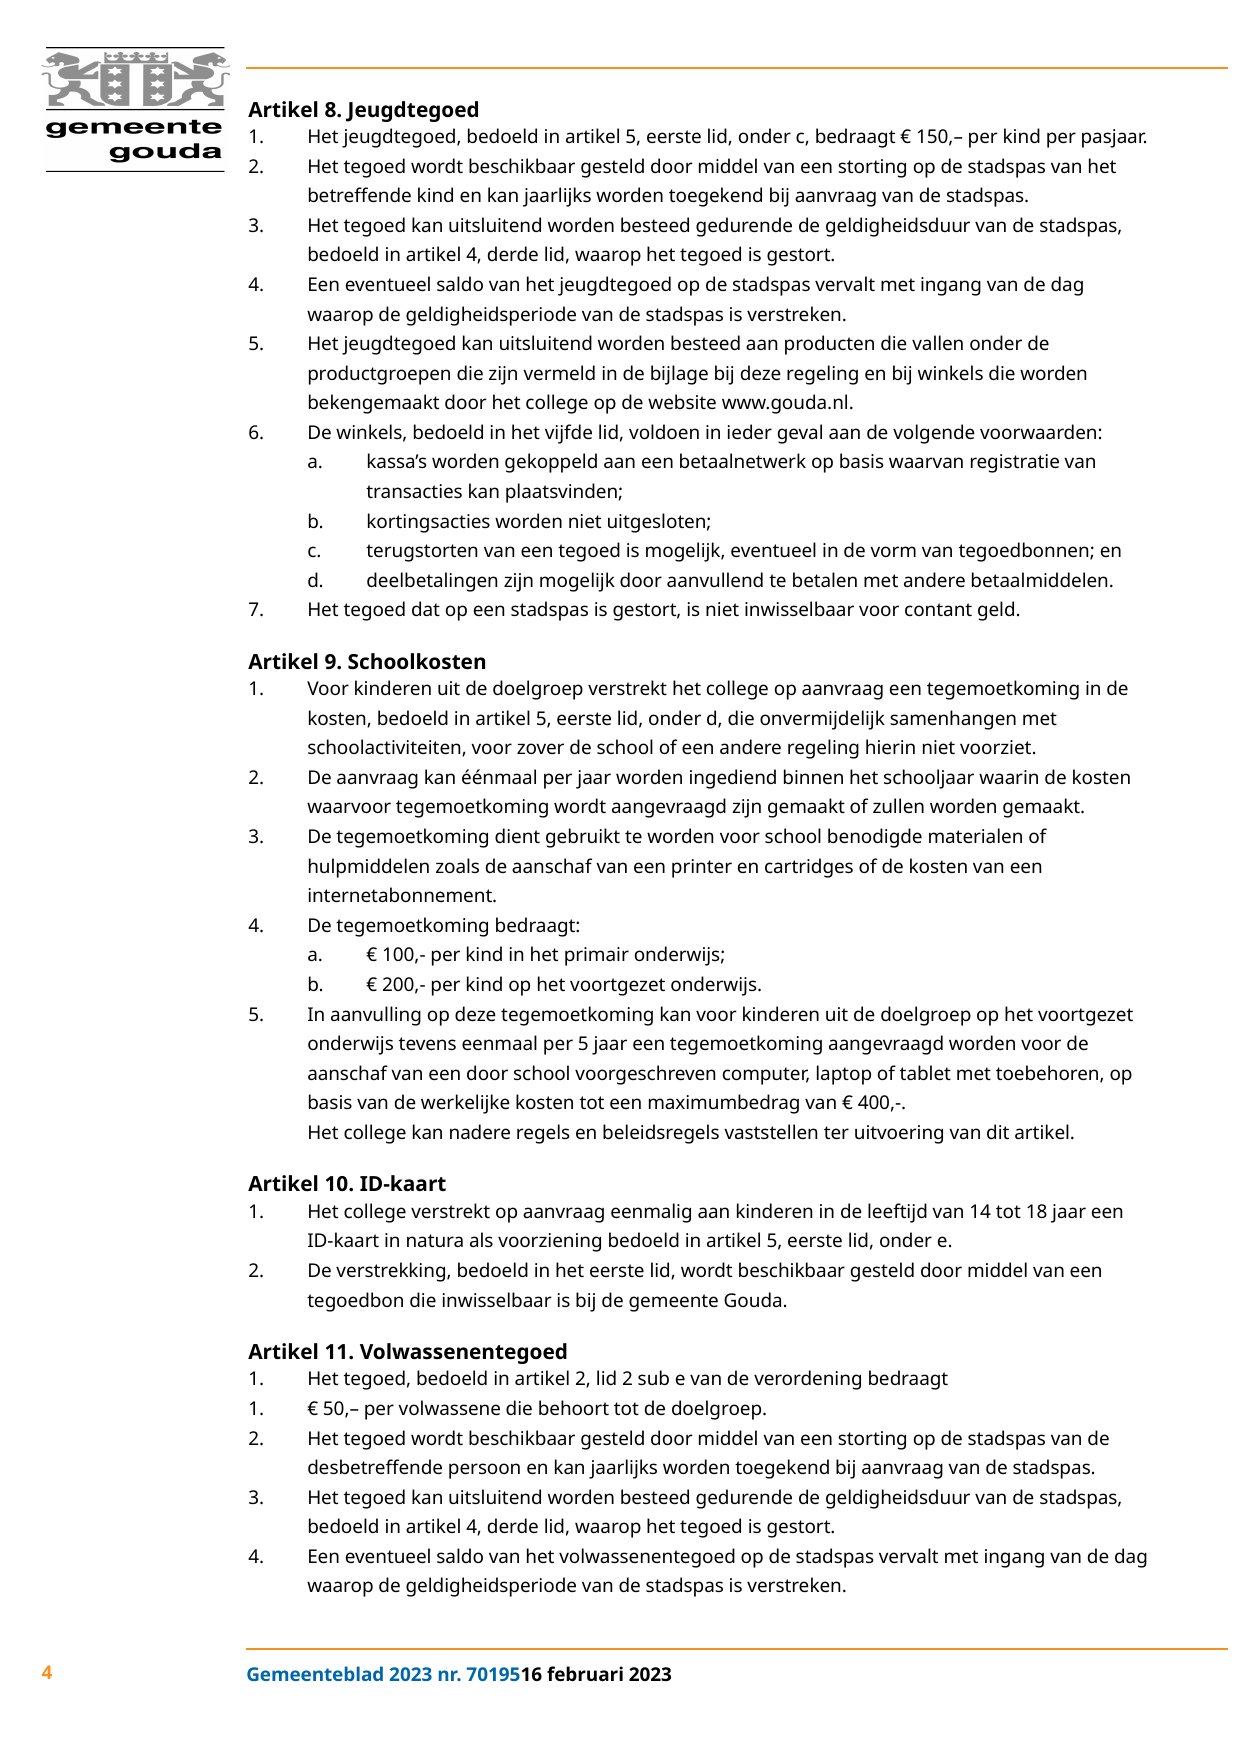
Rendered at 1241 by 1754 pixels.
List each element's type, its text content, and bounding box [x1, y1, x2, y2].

list Het tegoed kan uitsluitend worden besteed gedurende de geldigheidsduur van de stadspas, bedoeld in artikel 4, derde lid, waarop het tegoed is gestort. [248, 212, 1152, 267]
list € 50,– per volwassene die behoort tot de doelgroep. [248, 1395, 1152, 1421]
list De aanvraag kan éénmaal per jaar worden ingediend binnen het schooljaar waarin de kosten waarvoor tegemoetkoming wordt aangevraagd zijn gemaakt of zullen worden gemaakt. [248, 764, 1152, 819]
list Voor kinderen uit de doelgroep verstrekt het college op aanvraag een tegemoetkoming in de kosten, bedoeld in artikel 5, eerste lid, onder d, die onvermijdelijk samenhangen met schoolactiviteiten, voor zover de school of een andere regeling hierin niet voorziet. [248, 675, 1152, 760]
list De verstrekking, bedoeld in het eerste lid, wordt beschikbaar gesteld door middel van een tegoedbon die inwisselbaar is bij de gemeente Gouda. [248, 1257, 1152, 1312]
list Het tegoed wordt beschikbaar gesteld door middel van een storting op de stadspas van het betreffende kind en kan jaarlijks worden toegekend bij aanvraag van de stadspas. [248, 153, 1152, 208]
list Het tegoed kan uitsluitend worden besteed gedurende de geldigheidsduur van de stadspas, bedoeld in artikel 4, derde lid, waarop het tegoed is gestort. [248, 1484, 1152, 1539]
list € 200,- per kind op het voortgezet onderwijs. [307, 971, 1152, 997]
list Het tegoed dat op een stadspas is gestort, is niet inwisselbaar voor contant geld. [248, 597, 1152, 622]
list Het tegoed wordt beschikbaar gesteld door middel van een storting op de stadspas van de desbetreffende persoon en kan jaarlijks worden toegekend bij aanvraag van de stadspas. [248, 1425, 1152, 1480]
picture [41, 47, 231, 172]
list In aanvulling op deze tegemoetkoming kan voor kinderen uit de doelgroep op het voortgezet onderwijs tevens eenmaal per 5 jaar een tegemoetkoming aangevraagd worden voor de aanschaf van een door school voorgeschreven computer, laptop of tablet met toebehoren, op basis van de werkelijke kosten tot een maximumbedrag van € 400,-. [248, 1001, 1152, 1115]
list kortingsacties worden niet uitgesloten; [307, 508, 1152, 533]
list Een eventueel saldo van het volwassenentegoed op de stadspas vervalt met ingang van de dag waarop de geldigheidsperiode van de stadspas is verstreken. [248, 1543, 1152, 1598]
list De winkels, bedoeld in het vijfde lid, voldoen in ieder geval aan de volgende voorwaarden: [248, 419, 1152, 445]
text Artikel 9. Schoolkosten [248, 647, 1152, 675]
list Het jeugdtegoed kan uitsluitend worden besteed aan producten die vallen onder de productgroepen die zijn vermeld in de bijlage bij deze regeling en bij winkels die worden bekengemaakt door het college op de website www.gouda.nl. [248, 330, 1152, 415]
list kassa’s worden gekoppeld aan een betaalnetwerk op basis waarvan registratie van transacties kan plaatsvinden; [307, 449, 1152, 504]
list Een eventueel saldo van het jeugdtegoed op de stadspas vervalt met ingang van de dag waarop de geldigheidsperiode van de stadspas is verstreken. [248, 271, 1152, 326]
text Artikel 11. Volwassenentegoed [248, 1337, 1152, 1366]
list De tegemoetkoming dient gebruikt te worden voor school benodigde materialen of hulpmiddelen zoals de aanschaf van een printer en cartridges of de kosten van een internetabonnement. [248, 823, 1152, 908]
list deelbetalingen zijn mogelijk door aanvullend te betalen met andere betaalmiddelen. [307, 567, 1152, 593]
list De tegemoetkoming bedraagt: [248, 912, 1152, 938]
list Het jeugdtegoed, bedoeld in artikel 5, eerste lid, onder c, bedraagt € 150,– per kind per pasjaar. [248, 123, 1152, 149]
text Artikel 10. ID-kaart [248, 1169, 1152, 1198]
list € 100,- per kind in het primair onderwijs; [307, 942, 1152, 967]
list Het tegoed, bedoeld in artikel 2, lid 2 sub e van de verordening bedraagt [248, 1366, 1152, 1391]
list Het college kan nadere regels en beleidsregels vaststellen ter uitvoering van dit artikel. [248, 1119, 1152, 1145]
text Artikel 8. Jeugdtegoed [248, 95, 1152, 123]
list Het college verstrekt op aanvraag eenmalig aan kinderen in de leeftijd van 14 tot 18 jaar een ID-kaart in natura als voorziening bedoeld in artikel 5, eerste lid, onder e. [248, 1198, 1152, 1253]
list terugstorten van een tegoed is mogelijk, eventueel in de vorm van tegoedbonnen; en [307, 537, 1152, 563]
